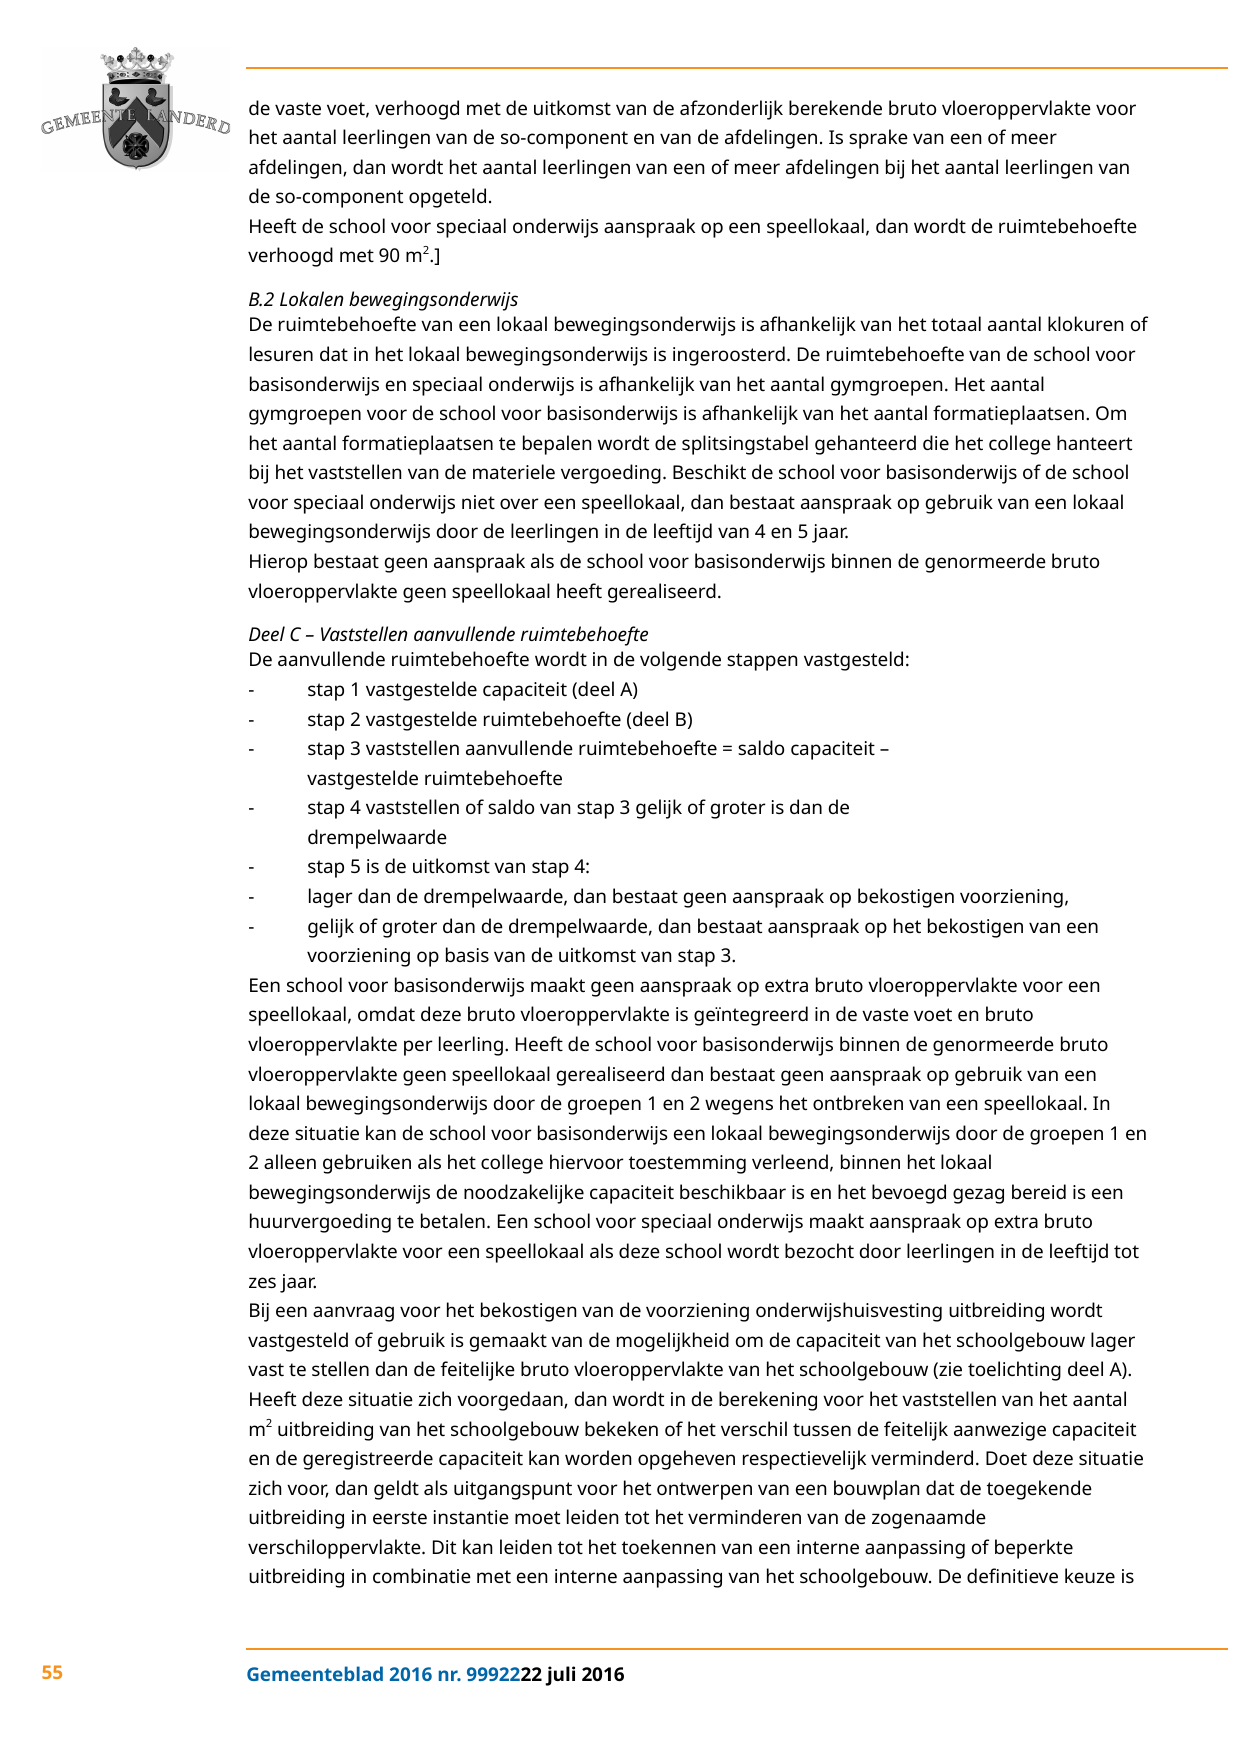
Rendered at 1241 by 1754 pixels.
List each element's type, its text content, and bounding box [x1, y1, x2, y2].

list stap 2 vastgestelde ruimtebehoefte (deel B) [248, 706, 1152, 732]
text De ruimtebehoefte van een lokaal bewegingsonderwijs is afhankelijk van het totaal aantal klokuren of lesuren dat in het lokaal bewegingsonderwijs is ingeroosterd. De ruimtebehoefte van de school voor basisonderwijs en speciaal onderwijs is afhankelijk van het aantal gymgroepen. Het aantal gymgroepen voor de school voor basisonderwijs is afhankelijk van het aantal formatieplaatsen. Om het aantal formatieplaatsen te bepalen wordt de splitsingstabel gehanteerd die het college hanteert bij het vaststellen van de materiele vergoeding. Beschikt de school voor basisonderwijs of de school voor speciaal onderwijs niet over een speellokaal, dan bestaat aanspraak op gebruik van een lokaal bewegingsonderwijs door de leerlingen in de leeftijd van 4 en 5 jaar. [248, 312, 1152, 544]
text B.2 Lokalen bewegingsonderwijs [248, 286, 1152, 312]
list stap 5 is de uitkomst van stap 4: [248, 854, 1152, 879]
list stap 3 vaststellen aanvullende ruimtebehoefte = saldo capaciteit – [248, 735, 1152, 761]
text Deel C – Vaststellen aanvullende ruimtebehoefte [248, 621, 1152, 647]
text de vaste voet, verhoogd met de uitkomst van de afzonderlijk berekende bruto vloeroppervlakte voor het aantal leerlingen van de so-component en van de afdelingen. Is sprake van een of meer afdelingen, dan wordt het aantal leerlingen van een of meer afdelingen bij het aantal leerlingen van de so-component opgeteld. [248, 95, 1152, 209]
text Bij een aanvraag voor het bekostigen van de voorziening onderwijshuisvesting uitbreiding wordt vastgesteld of gebruik is gemaakt van de mogelijkheid om de capaciteit van het schoolgebouw lager vast te stellen dan de feitelijke bruto vloeroppervlakte van het schoolgebouw (zie toelichting deel A). Heeft deze situatie zich voorgedaan, dan wordt in de berekening voor het vaststellen van het aantal m2 uitbreiding van het schoolgebouw bekeken of het verschil tussen de feitelijk aanwezige capaciteit en de geregistreerde capaciteit kan worden opgeheven respectievelijk verminderd. Doet deze situatie zich voor, dan geldt als uitgangspunt voor het ontwerpen van een bouwplan dat de toegekende uitbreiding in eerste instantie moet leiden tot het verminderen van de zogenaamde verschiloppervlakte. Dit kan leiden tot het toekennen van een interne aanpassing of beperkte uitbreiding in combinatie met een interne aanpassing van het schoolgebouw. De definitieve keuze is [248, 1297, 1152, 1589]
list stap 4 vaststellen of saldo van stap 3 gelijk of groter is dan de [248, 794, 1152, 820]
text De aanvullende ruimtebehoefte wordt in de volgende stappen vastgesteld: [248, 647, 1152, 672]
list drempelwaarde [248, 824, 1152, 850]
list stap 1 vastgestelde capaciteit (deel A) [248, 676, 1152, 702]
text Hierop bestaat geen aanspraak als de school voor basisonderwijs binnen de genormeerde bruto vloeroppervlakte geen speellokaal heeft gerealiseerd. [248, 548, 1152, 603]
list gelijk of groter dan de drempelwaarde, dan bestaat aanspraak op het bekostigen van een voorziening op basis van de uitkomst van stap 3. [248, 913, 1152, 968]
text Heeft de school voor speciaal onderwijs aanspraak op een speellokaal, dan wordt de ruimtebehoefte verhoogd met 90 m2.] [248, 213, 1152, 268]
text Een school voor basisonderwijs maakt geen aanspraak op extra bruto vloeroppervlakte voor een speellokaal, omdat deze bruto vloeroppervlakte is geïntegreerd in de vaste voet en bruto vloeroppervlakte per leerling. Heeft de school voor basisonderwijs binnen de genormeerde bruto vloeroppervlakte geen speellokaal gerealiseerd dan bestaat geen aanspraak op gebruik van een lokaal bewegingsonderwijs door de groepen 1 en 2 wegens het ontbreken van een speellokaal. In deze situatie kan de school voor basisonderwijs een lokaal bewegingsonderwijs door de groepen 1 en 2 alleen gebruiken als het college hiervoor toestemming verleend, binnen het lokaal bewegingsonderwijs de noodzakelijke capaciteit beschikbaar is en het bevoegd gezag bereid is een huurvergoeding te betalen. Een school voor speciaal onderwijs maakt aanspraak op extra bruto vloeroppervlakte voor een speellokaal als deze school wordt bezocht door leerlingen in de leeftijd tot zes jaar. [248, 972, 1152, 1294]
list vastgestelde ruimtebehoefte [248, 765, 1152, 791]
list lager dan de drempelwaarde, dan bestaat geen aanspraak op bekostigen voorziening, [248, 883, 1152, 909]
picture [41, 47, 231, 172]
